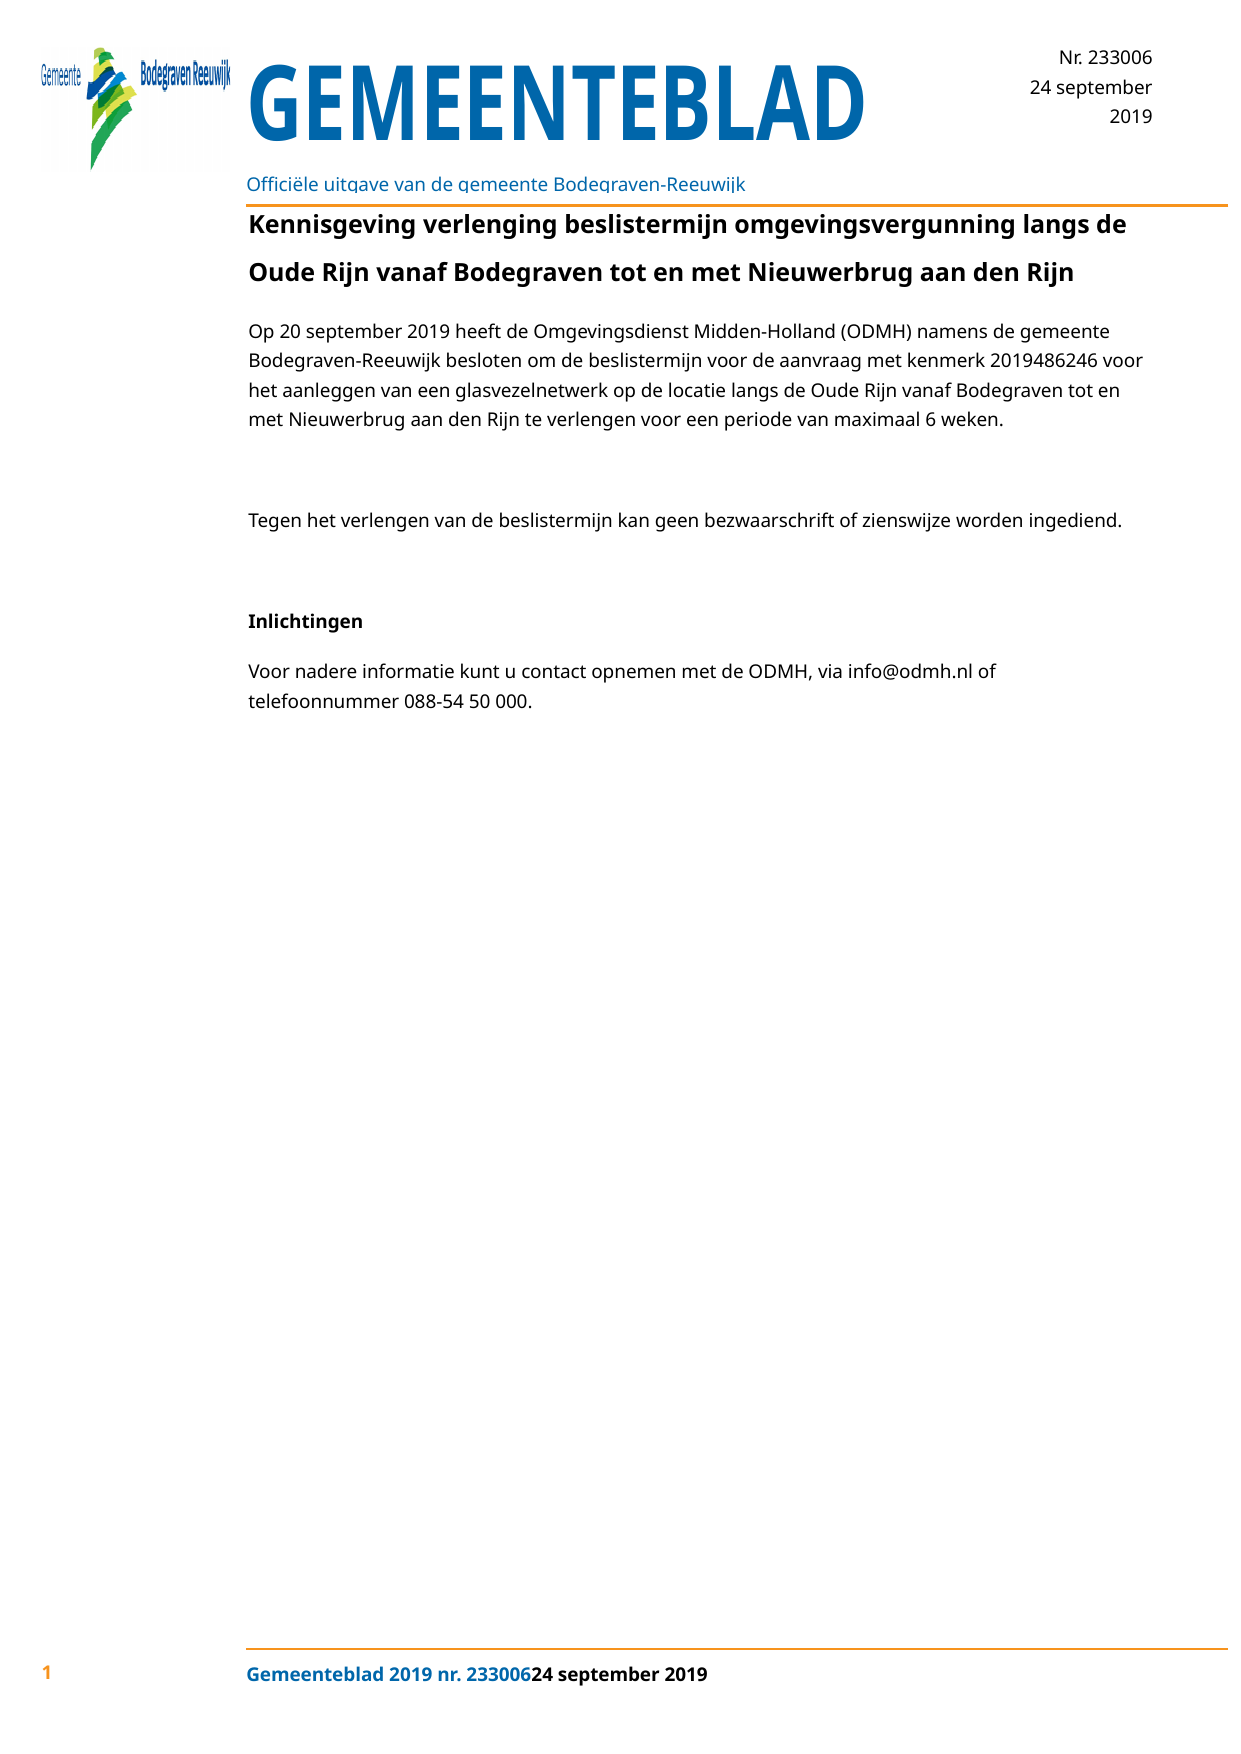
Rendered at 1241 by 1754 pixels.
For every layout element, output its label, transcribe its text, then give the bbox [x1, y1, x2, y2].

text Kennisgeving verlenging beslistermijn omgevingsvergunning langs de Oude Rijn vanaf Bodegraven tot en met Nieuwerbrug aan den Rijn [248, 207, 1152, 288]
picture [41, 47, 231, 172]
text Tegen het verlengen van de beslistermijn kan geen bezwaarschrift of zienswijze worden ingediend. [248, 507, 1152, 533]
text Inlichtingen [248, 608, 1152, 634]
text Voor nadere informatie kunt u contact opnemen met de ODMH, via info@odmh.nl of telefoonnummer 088-54 50 000. [248, 659, 1152, 714]
text Op 20 september 2019 heeft de Omgevingsdienst Midden-Holland (ODMH) namens de gemeente Bodegraven-Reeuwijk besloten om de beslistermijn voor de aanvraag met kenmerk 2019486246 voor het aanleggen van een glasvezelnetwerk op de locatie langs de Oude Rijn vanaf Bodegraven tot en met Nieuwerbrug aan den Rijn te verlengen voor een periode van maximaal 6 weken. [248, 318, 1152, 432]
